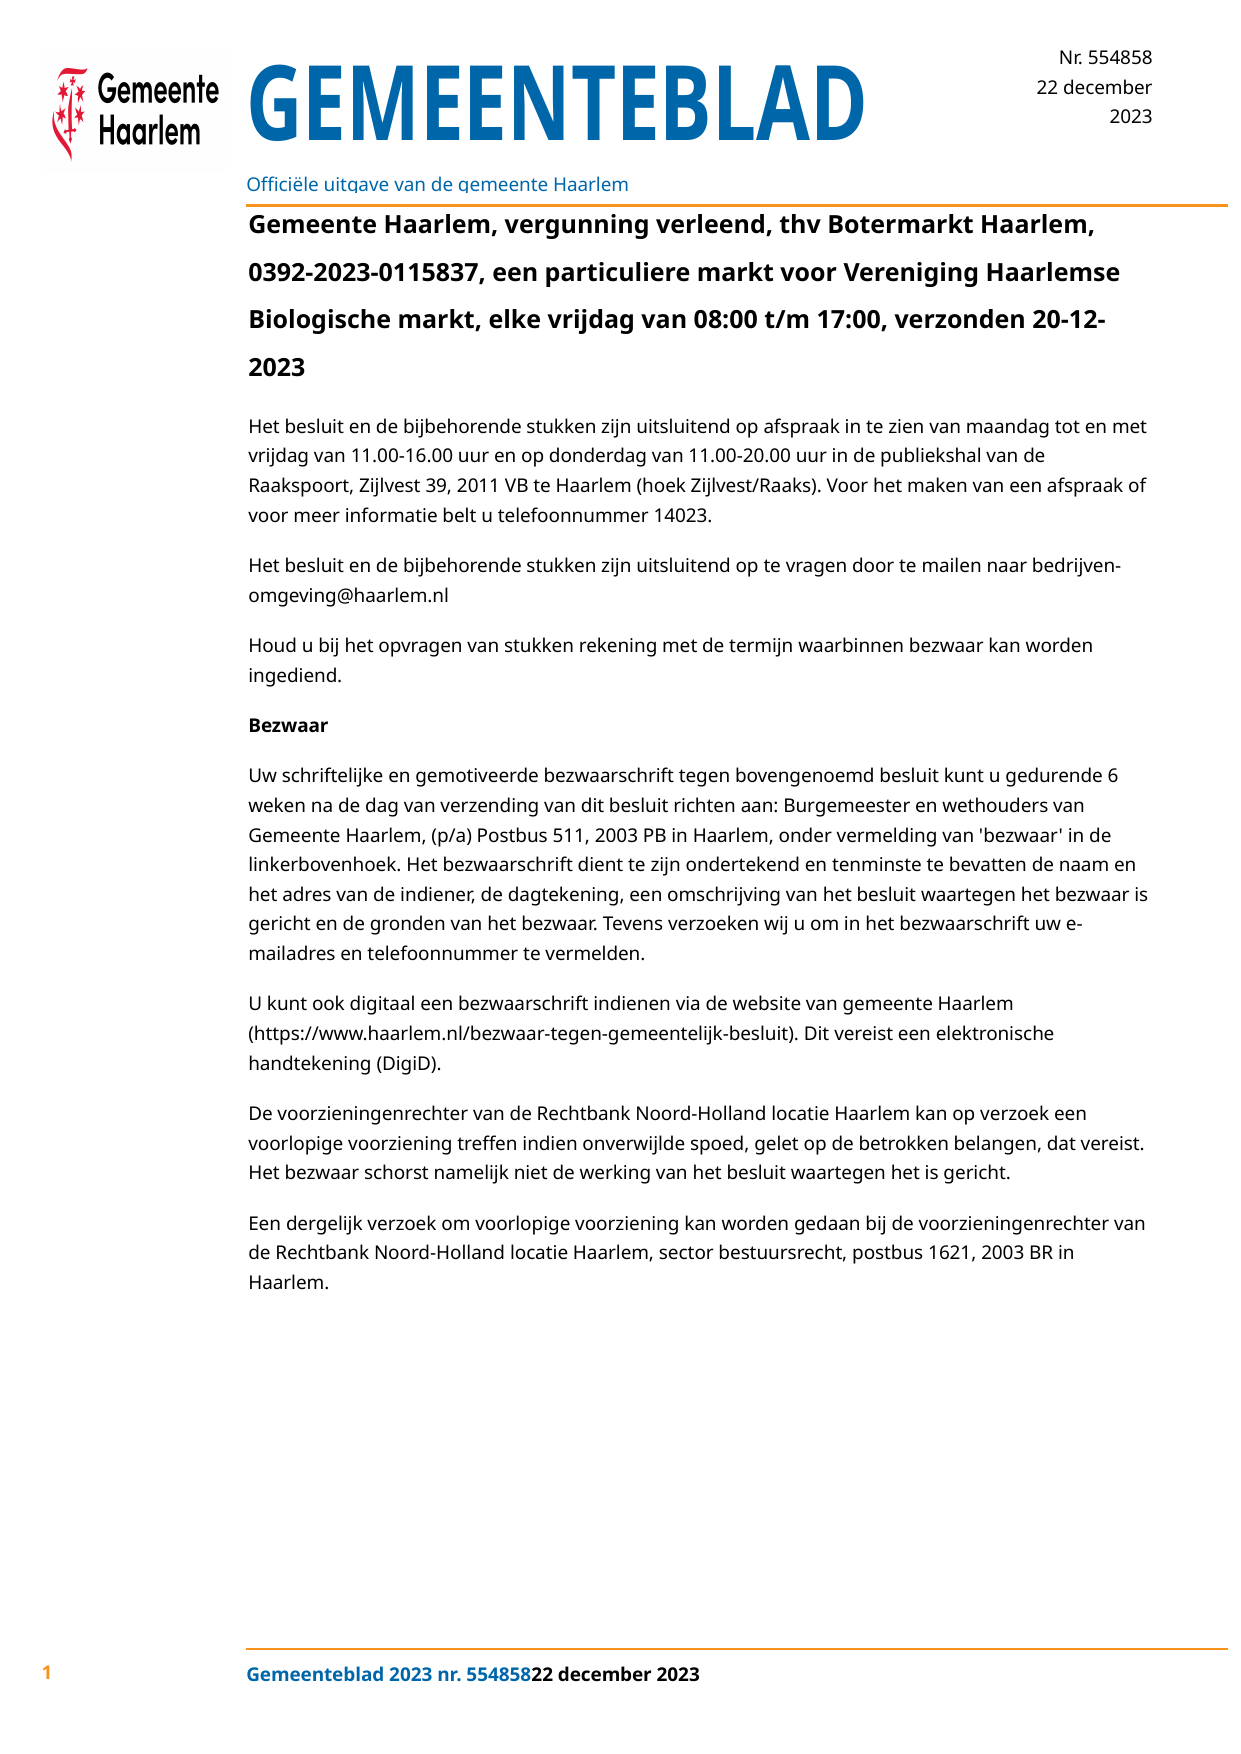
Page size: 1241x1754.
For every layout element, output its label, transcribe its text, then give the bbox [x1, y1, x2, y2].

picture [41, 47, 231, 172]
text Bezwaar [248, 712, 1152, 738]
text Houd u bij het opvragen van stukken rekening met de termijn waarbinnen bezwaar kan worden ingediend. [248, 632, 1152, 688]
text U kunt ook digitaal een bezwaarschrift indienen via de website van gemeente Haarlem (https://www.haarlem.nl/bezwaar-tegen-gemeentelijk-besluit). Dit vereist een elektronische handtekening (DigiD). [248, 991, 1152, 1076]
text Uw schriftelijke en gemotiveerde bezwaarschrift tegen bovengenoemd besluit kunt u gedurende 6 weken na de dag van verzending van dit besluit richten aan: Burgemeester en wethouders van Gemeente Haarlem, (p/a) Postbus 511, 2003 PB in Haarlem, onder vermelding van 'bezwaar' in de linkerbovenhoek. Het bezwaarschrift dient te zijn ondertekend en tenminste te bevatten de naam en het adres van de indiener, de dagtekening, een omschrijving van het besluit waartegen het bezwaar is gericht en de gronden van het bezwaar. Tevens verzoeken wij u om in het bezwaarschrift uw e-mailadres en telefoonnummer te vermelden. [248, 763, 1152, 966]
text Het besluit en de bijbehorende stukken zijn uitsluitend op te vragen door te mailen naar bedrijven-omgeving@haarlem.nl [248, 552, 1152, 608]
text Een dergelijk verzoek om voorlopige voorziening kan worden gedaan bij de voorzieningenrechter van de Rechtbank Noord-Holland locatie Haarlem, sector bestuursrecht, postbus 1621, 2003 BR in Haarlem. [248, 1210, 1152, 1295]
text Gemeente Haarlem, vergunning verleend, thv Botermarkt Haarlem, 0392-2023-0115837, een particuliere markt voor Vereniging Haarlemse Biologische markt, elke vrijdag van 08:00 t/m 17:00, verzonden 20-12-2023 [248, 207, 1152, 384]
text Het besluit en de bijbehorende stukken zijn uitsluitend op afspraak in te zien van maandag tot en met vrijdag van 11.00-16.00 uur en op donderdag van 11.00-20.00 uur in de publiekshal van de Raakspoort, Zijlvest 39, 2011 VB te Haarlem (hoek Zijlvest/Raaks). Voor het maken van een afspraak of voor meer informatie belt u telefoonnummer 14023. [248, 413, 1152, 528]
text De voorzieningenrechter van de Rechtbank Noord-Holland locatie Haarlem kan op verzoek een voorlopige voorziening treffen indien onverwijlde spoed, gelet op de betrokken belangen, dat vereist. Het bezwaar schorst namelijk niet de werking van het besluit waartegen het is gericht. [248, 1100, 1152, 1185]
